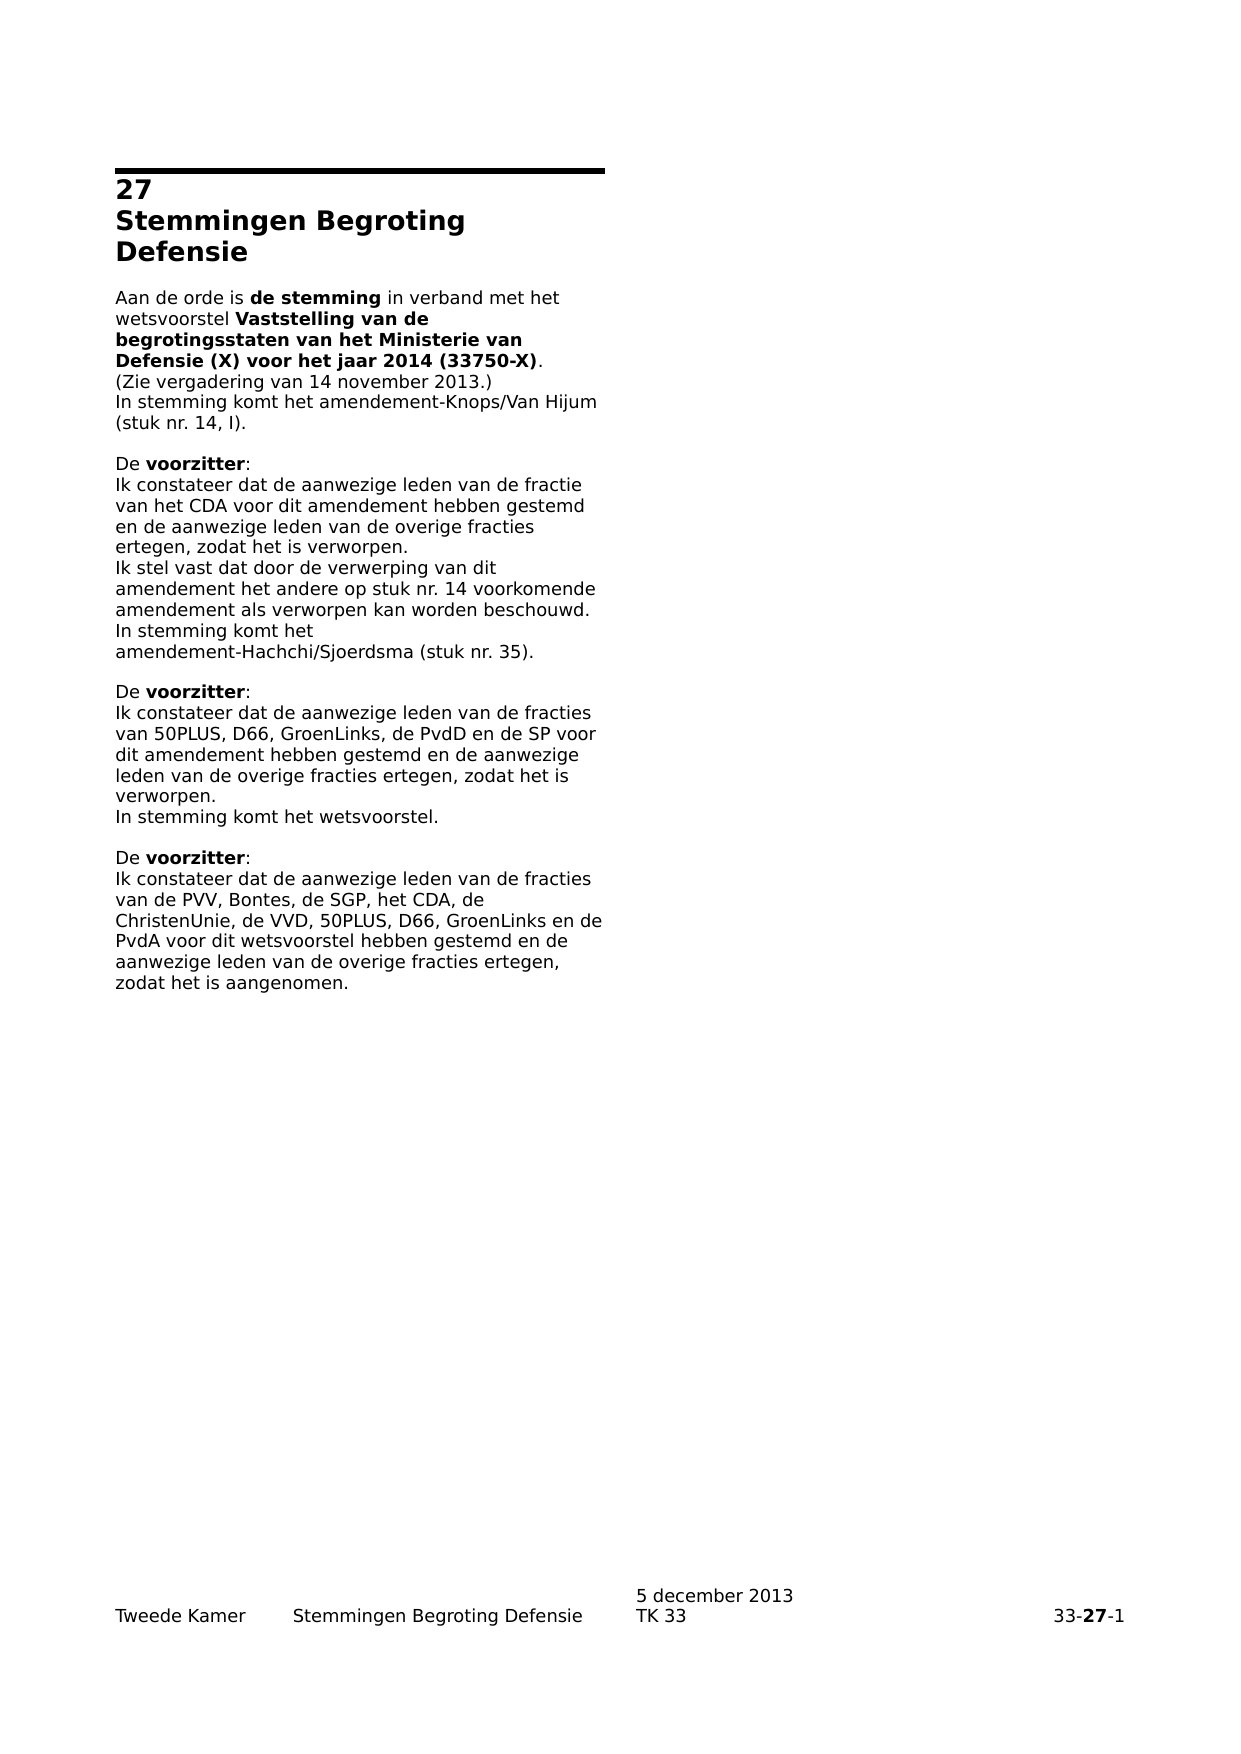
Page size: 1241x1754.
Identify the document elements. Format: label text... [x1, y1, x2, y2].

text De voorzitter: [115, 682, 605, 703]
text In stemming komt het amendement-Hachchi/Sjoerdsma (stuk nr. 35). [115, 621, 605, 662]
text In stemming komt het wetsvoorstel. [115, 807, 605, 828]
text Ik stel vast dat door de verwerping van dit amendement het andere op stuk nr. 14 voorkomende amendement als verworpen kan worden beschouwd. [115, 558, 605, 621]
text Ik constateer dat de aanwezige leden van de fracties van 50PLUS, D66, GroenLinks, de PvdD en de SP voor dit amendement hebben gestemd en de aanwezige leden van de overige fracties ertegen, zodat het is verworpen. [115, 703, 605, 807]
text Ik constateer dat de aanwezige leden van de fracties van de PVV, Bontes, de SGP, het CDA, de ChristenUnie, de VVD, 50PLUS, D66, GroenLinks en de PvdA voor dit wetsvoorstel hebben gestemd en de aanwezige leden van de overige fracties ertegen, zodat het is aangenomen. [115, 869, 605, 994]
text In stemming komt het amendement-Knops/Van Hijum (stuk nr. 14, I). [115, 392, 605, 434]
text De voorzitter: [115, 454, 605, 475]
text De voorzitter: [115, 848, 605, 869]
title 27 Stemmingen Begroting Defensie [115, 174, 605, 268]
text Aan de orde is de stemming in verband met het wetsvoorstel Vaststelling van de begrotingsstaten van het Ministerie van Defensie (X) voor het jaar 2014 (33750-X). [115, 288, 605, 371]
text (Zie vergadering van 14 november 2013.) [115, 371, 605, 392]
text Ik constateer dat de aanwezige leden van de fractie van het CDA voor dit amendement hebben gestemd en de aanwezige leden van de overige fracties ertegen, zodat het is verworpen. [115, 475, 605, 558]
